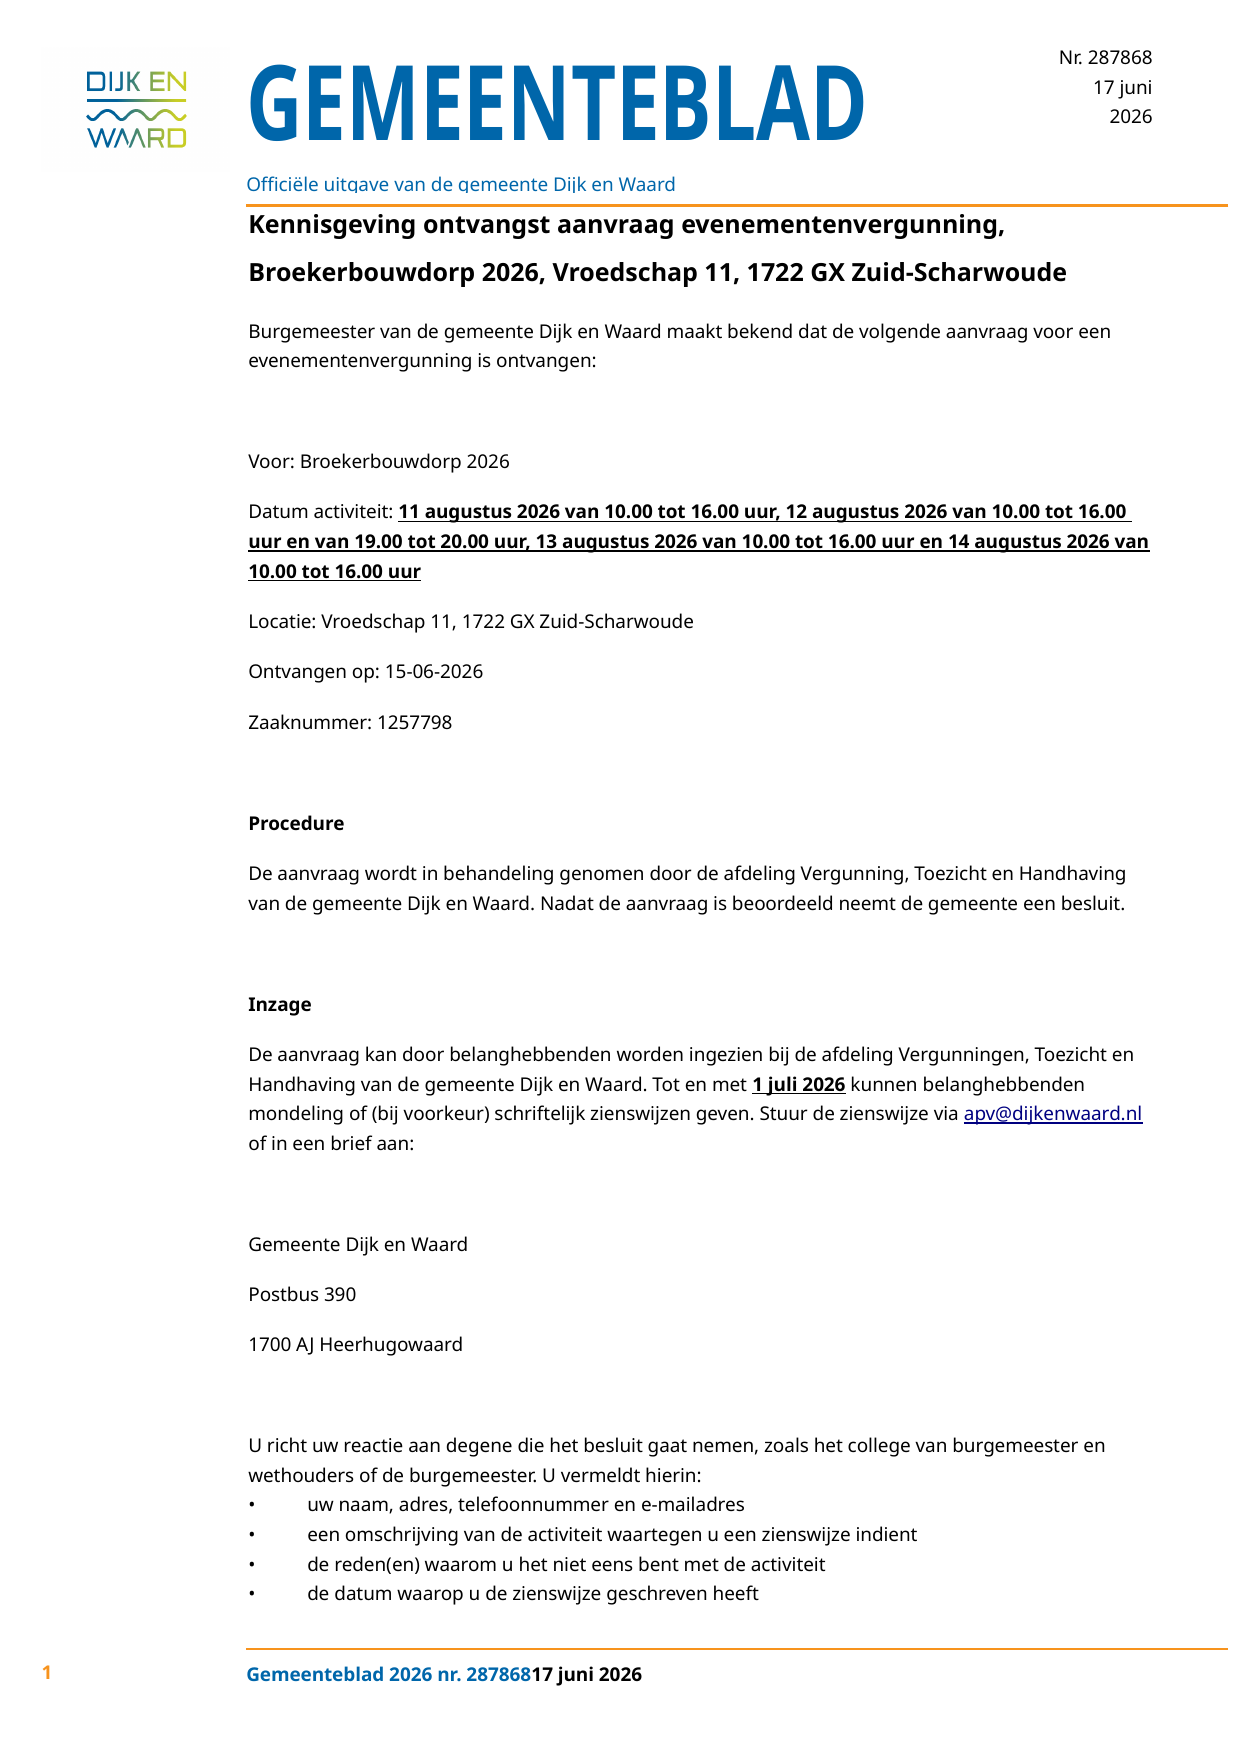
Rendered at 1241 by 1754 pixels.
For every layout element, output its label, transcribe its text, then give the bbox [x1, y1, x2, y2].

list de datum waarop u de zienswijze geschreven heeft [248, 1580, 1152, 1606]
text Inzage [248, 991, 1152, 1017]
picture [41, 47, 231, 172]
text Postbus 390 [248, 1281, 1152, 1307]
text De aanvraag kan door belanghebbenden worden ingezien bij de afdeling Vergunningen, Toezicht en Handhaving van de gemeente Dijk en Waard. Tot en met 1 juli 2026 kunnen belanghebbenden mondeling of (bij voorkeur) schriftelijk zienswijzen geven. Stuur de zienswijze via apv@dijkenwaard.nl of in een brief aan: [248, 1041, 1152, 1156]
text Locatie: Vroedschap 11, 1722 GX Zuid-Scharwoude [248, 608, 1152, 634]
text Datum activiteit: 11 augustus 2026 van 10.00 tot 16.00 uur, 12 augustus 2026 van 10.00 tot 16.00 uur en van 19.00 tot 20.00 uur, 13 augustus 2026 van 10.00 tot 16.00 uur en 14 augustus 2026 van 10.00 tot 16.00 uur [248, 499, 1152, 584]
text Zaaknummer: 1257798 [248, 709, 1152, 735]
text Voor: Broekerbouwdorp 2026 [248, 448, 1152, 474]
list een omschrijving van de activiteit waartegen u een zienswijze indient [248, 1521, 1152, 1547]
text Kennisgeving ontvangst aanvraag evenementenvergunning, Broekerbouwdorp 2026, Vroedschap 11, 1722 GX Zuid-Scharwoude [248, 207, 1152, 288]
text Burgemeester van de gemeente Dijk en Waard maakt bekend dat de volgende aanvraag voor een evenementenvergunning is ontvangen: [248, 318, 1152, 373]
list de reden(en) waarom u het niet eens bent met de activiteit [248, 1551, 1152, 1577]
text 1700 AJ Heerhugowaard [248, 1332, 1152, 1357]
text De aanvraag wordt in behandeling genomen door de afdeling Vergunning, Toezicht en Handhaving van de gemeente Dijk en Waard. Nadat de aanvraag is beoordeeld neemt de gemeente een besluit. [248, 860, 1152, 916]
text Procedure [248, 810, 1152, 836]
list uw naam, adres, telefoonnummer en e-mailadres [248, 1492, 1152, 1517]
text U richt uw reactie aan degene die het besluit gaat nemen, zoals het college van burgemeester en wethouders of de burgemeester. U vermeldt hierin: [248, 1432, 1152, 1488]
text Ontvangen op: 15-06-2026 [248, 659, 1152, 684]
text Gemeente Dijk en Waard [248, 1231, 1152, 1257]
